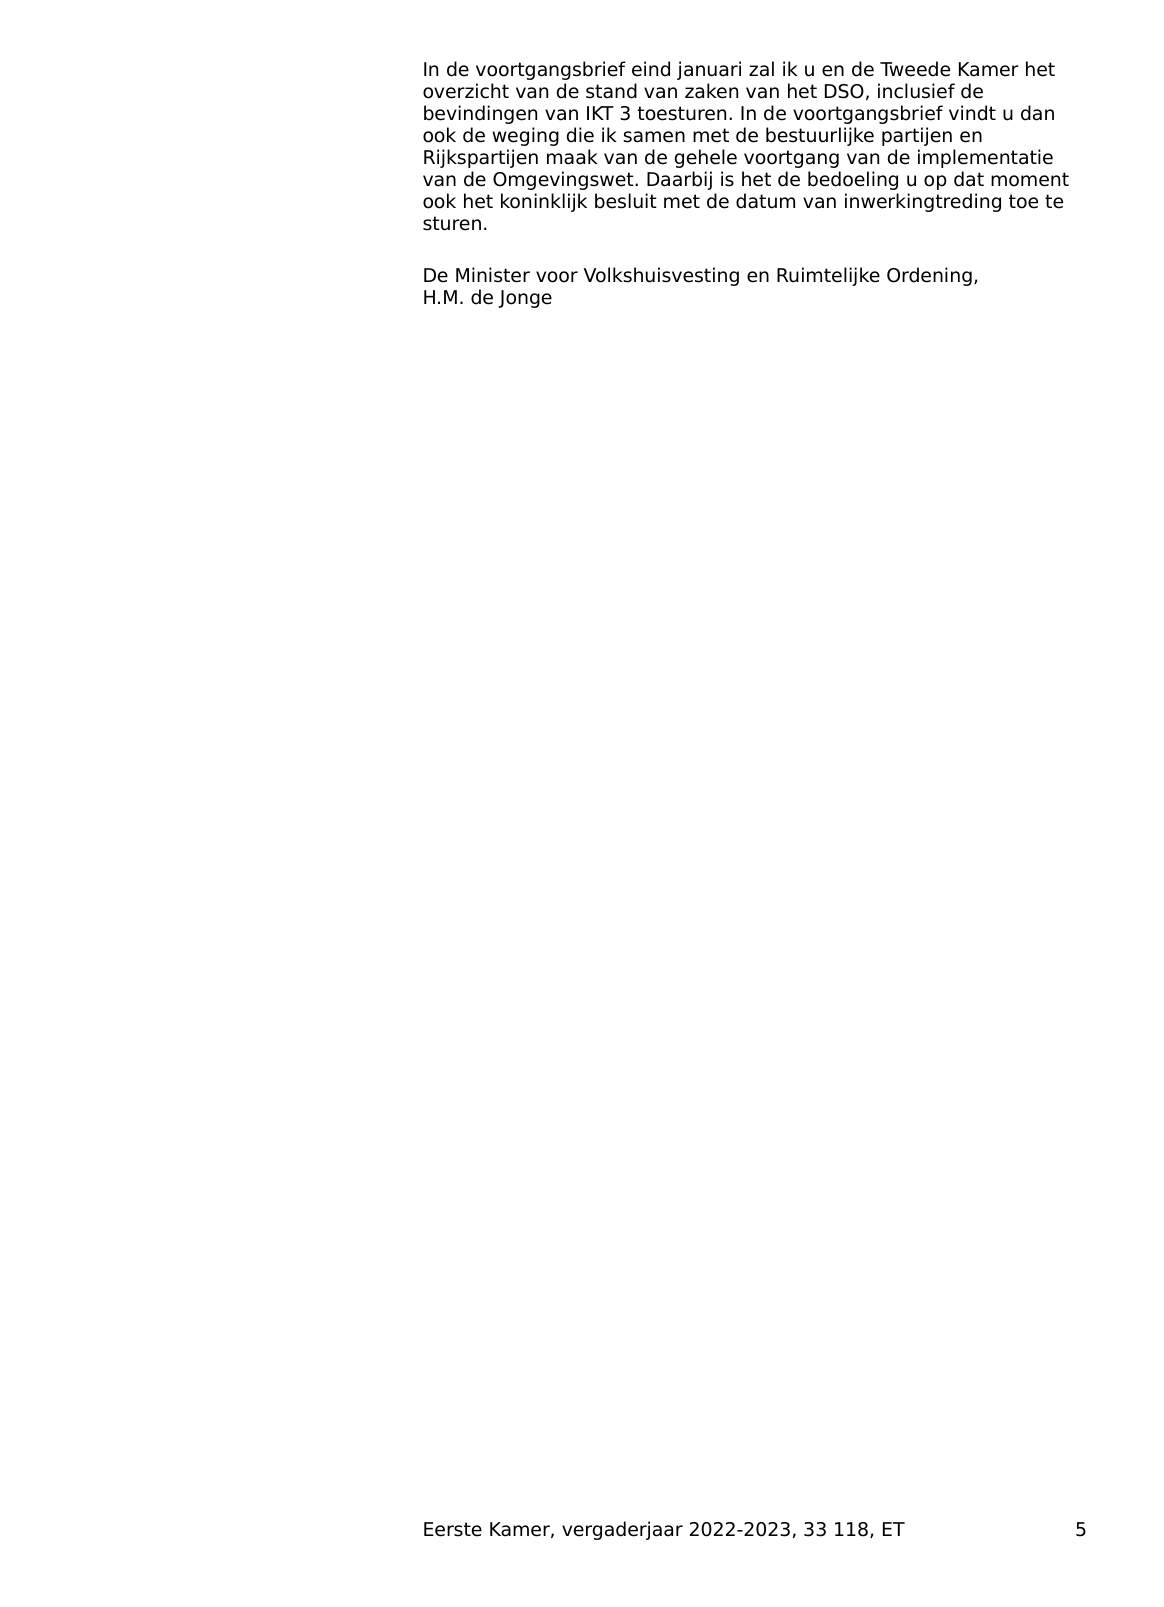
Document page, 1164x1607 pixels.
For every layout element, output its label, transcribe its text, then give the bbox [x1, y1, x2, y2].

text In de voortgangsbrief eind januari zal ik u en de Tweede Kamer het overzicht van de stand van zaken van het DSO, inclusief de bevindingen van IKT 3 toesturen. In de voortgangsbrief vindt u dan ook de weging die ik samen met de bestuurlijke partijen en Rijkspartijen maak van de gehele voortgang van de implementatie van de Omgevingswet. Daarbij is het de bedoeling u op dat moment ook het koninklijk besluit met de datum van inwerkingtreding toe te sturen. [422, 59, 1087, 235]
text De Minister voor Volkshuisvesting en Ruimtelijke Ordening, H.M. de Jonge [422, 265, 1087, 309]
